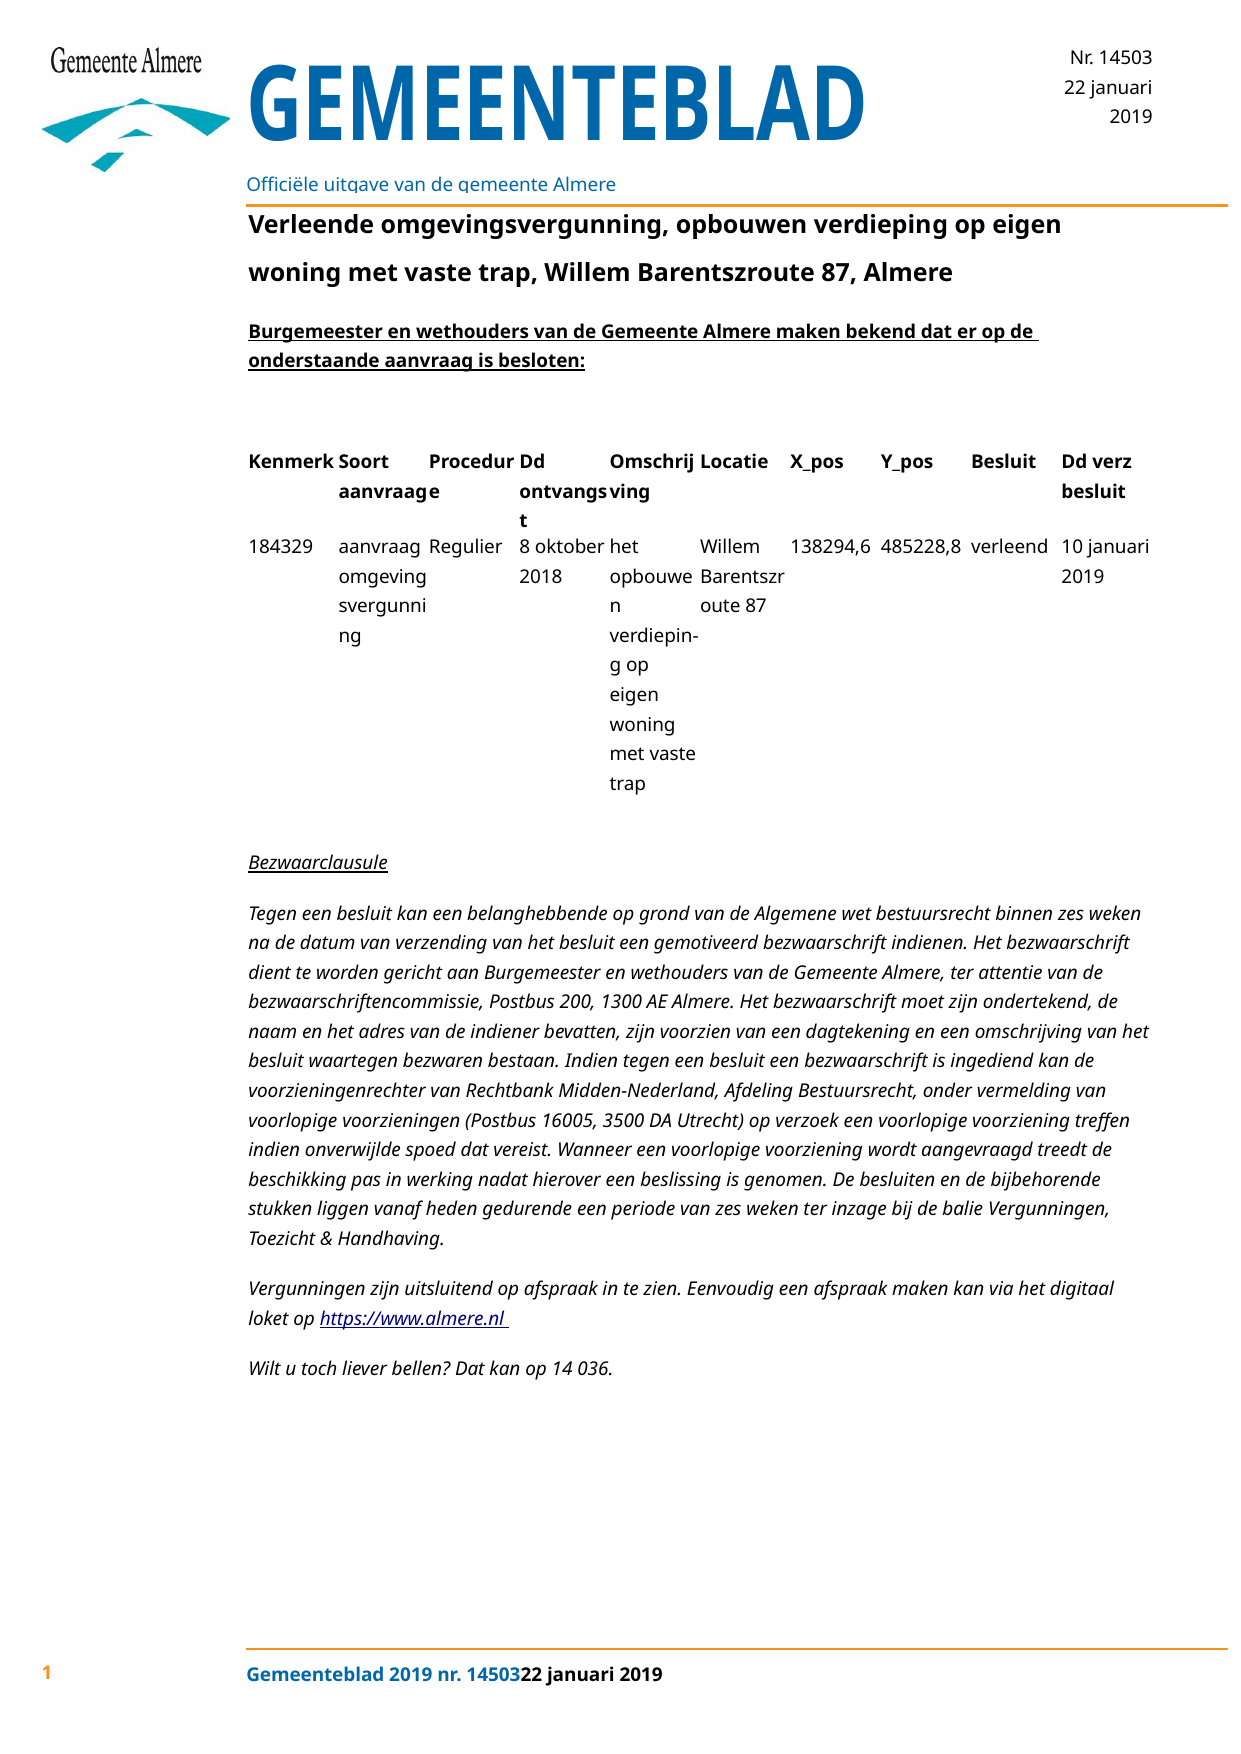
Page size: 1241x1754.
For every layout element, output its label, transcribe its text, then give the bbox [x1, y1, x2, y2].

text Verleende omgevingsvergunning, opbouwen verdiepin­g op eigen woning met vaste trap, Willem Barentszroute 87, Almere [248, 207, 1152, 288]
table_cell Willem Barentszroute 87 [700, 533, 790, 796]
text Bezwaarclausule [248, 849, 1152, 875]
table_header Soort aanvraag [338, 449, 429, 533]
table_cell het opbouwen verdiepin­g op eigen woning met vaste trap [609, 533, 700, 796]
table_header Omschrijving [609, 449, 700, 533]
text Burgemeester en wethouders van de Gemeente Almere maken bekend dat er op de onderstaande aanvraag is besloten: [248, 318, 1152, 373]
table_cell Regulier [429, 533, 519, 796]
picture [41, 47, 231, 172]
table_cell 10 januari 2019 [1061, 533, 1152, 796]
table_cell 184329 [248, 533, 338, 796]
table_header Y_pos [881, 449, 971, 533]
text Wilt u toch liever bellen? Dat kan op 14 036. [248, 1356, 1152, 1381]
table_header X_pos [790, 449, 881, 533]
table_cell verleend [971, 533, 1061, 796]
table_cell 8 oktober 2018 [519, 533, 609, 796]
table_header Dd ontvangst [519, 449, 609, 533]
table_header Kenmerk [248, 449, 338, 533]
table_cell 138294,6 [790, 533, 881, 796]
table_cell aanvraag omgevingsvergunning [338, 533, 429, 796]
table_header Procedure [429, 449, 519, 533]
table_header Dd verz besluit [1061, 449, 1152, 533]
text Vergunningen zijn uitsluitend op afspraak in te zien. Eenvoudig een afspraak maken kan via het digitaal loket op https://www.almere.nl [248, 1276, 1152, 1331]
text Tegen een besluit kan een belanghebbende op grond van de Algemene wet bestuursrecht binnen zes weken na de datum van verzending van het besluit een gemotiveerd bezwaarschrift indienen. Het bezwaarschrift dient te worden gericht aan Burgemeester en wethouders van de Gemeente Almere, ter attentie van de bezwaarschriftencommissie, Postbus 200, 1300 AE Almere. Het bezwaarschrift moet zijn ondertekend, de naam en het adres van de indiener bevatten, zijn voorzien van een dagtekening en een omschrijving van het besluit waartegen bezwaren bestaan. Indien tegen een besluit een bezwaarschrift is ingediend kan de voorzieningenrechter van Rechtbank Midden-Nederland, Afdeling Bestuursrecht, onder vermelding van voorlopige voorzieningen (Postbus 16005, 3500 DA Utrecht) op verzoek een voorlopige voorziening treffen indien onverwijlde spoed dat vereist. Wanneer een voorlopige voorziening wordt aangevraagd treedt de beschikking pas in werking nadat hierover een beslissing is genomen. De besluiten en de bijbehorende stukken liggen vanaf heden gedurende een periode van zes weken ter inzage bij de balie Vergunningen, Toezicht & Handhaving. [248, 900, 1152, 1251]
table_cell 485228,8 [881, 533, 971, 796]
table_header Locatie [700, 449, 790, 533]
table_header Besluit [971, 449, 1061, 533]
